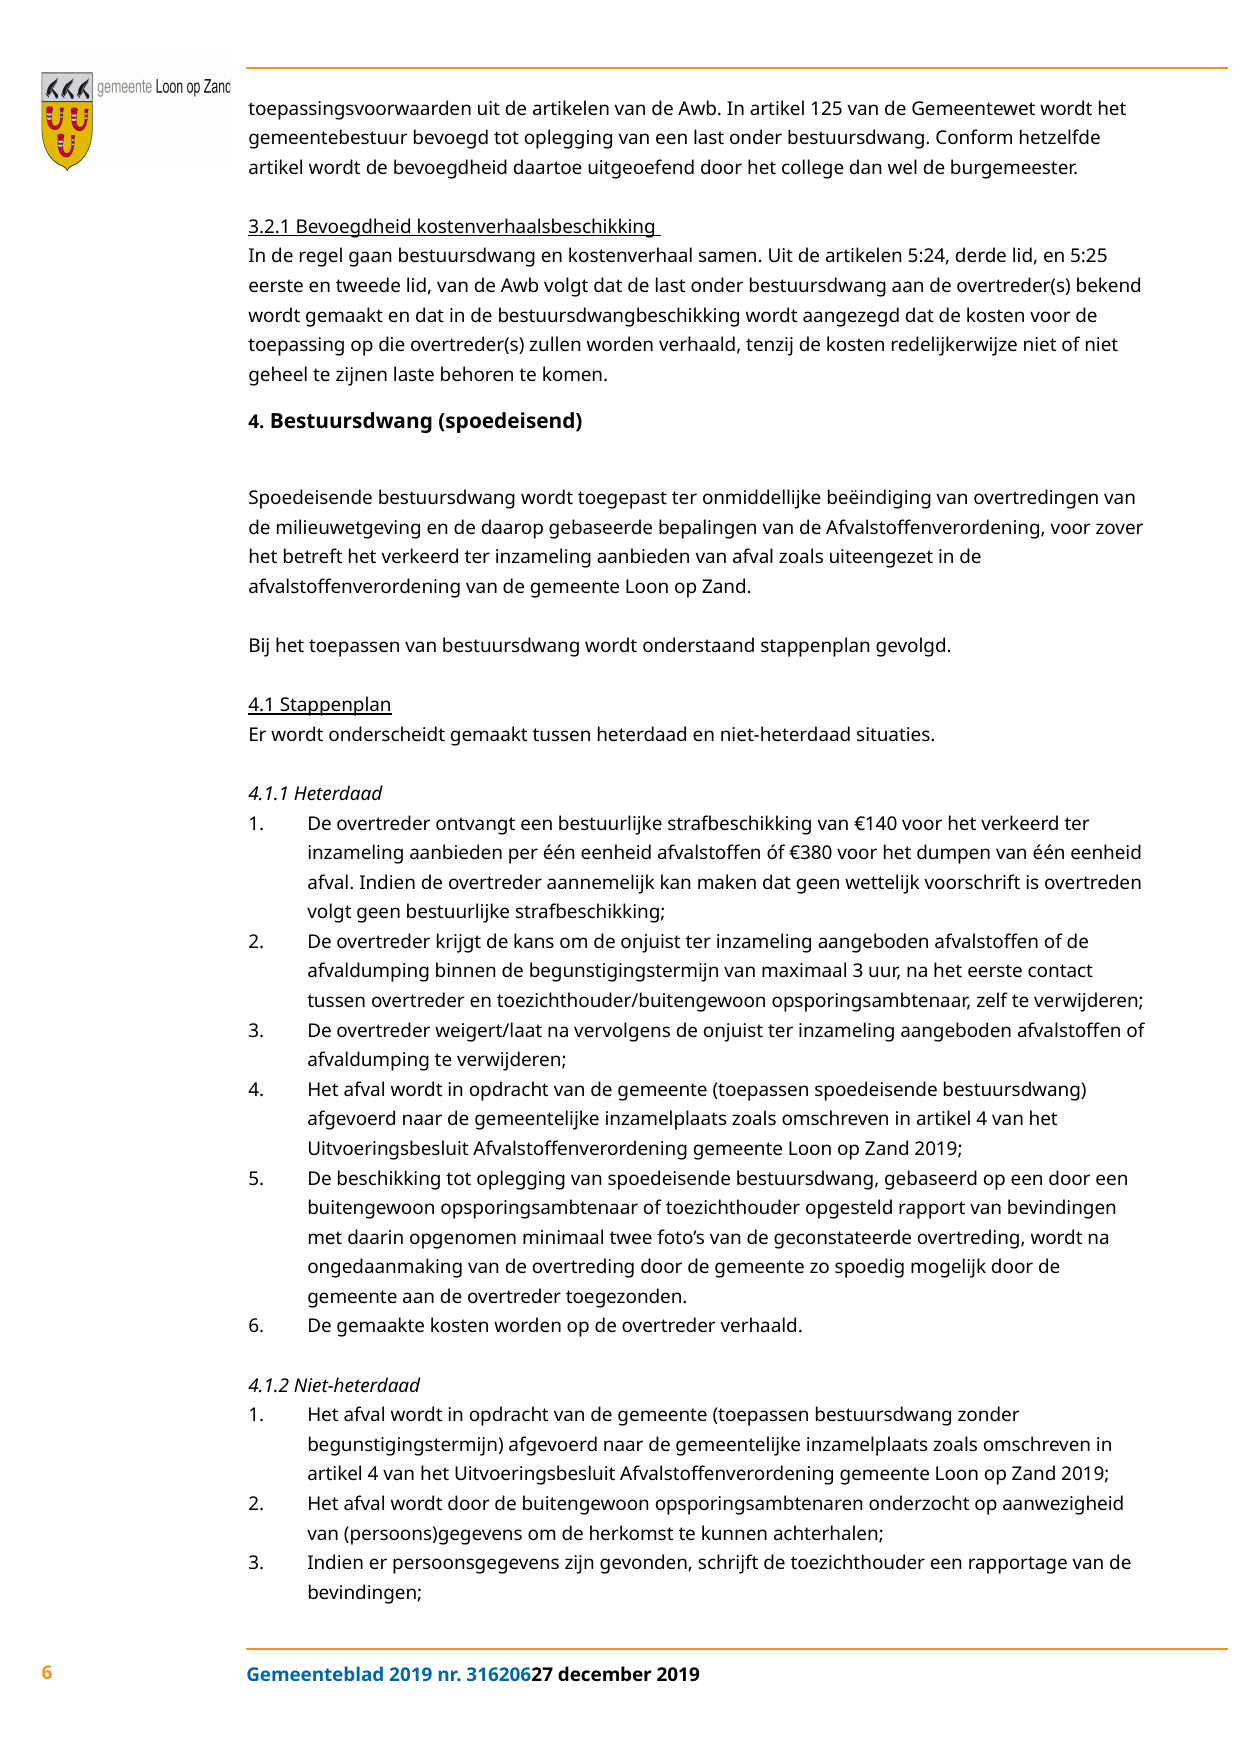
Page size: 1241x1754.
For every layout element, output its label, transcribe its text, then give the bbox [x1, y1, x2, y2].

text 3.2.1 Bevoegdheid kostenverhaalsbeschikking [248, 213, 1152, 239]
picture [41, 47, 231, 172]
list Indien er persoonsgegevens zijn gevonden, schrijft de toezichthouder een rapportage van de bevindingen; [248, 1549, 1152, 1605]
text Spoedeisende bestuursdwang wordt toegepast ter onmiddellijke beëindiging van overtredingen van de milieuwetgeving en de daarop gebaseerde bepalingen van de Afvalstoffenverordening, voor zover het betreft het verkeerd ter inzameling aanbieden van afval zoals uiteengezet in de afvalstoffenverordening van de gemeente Loon op Zand. [248, 484, 1152, 599]
list Het afval wordt door de buitengewoon opsporingsambtenaren onderzocht op aanwezigheid van (persoons)gegevens om de herkomst te kunnen achterhalen; [248, 1490, 1152, 1546]
list Het afval wordt in opdracht van de gemeente (toepassen bestuursdwang zonder begunstigingstermijn) afgevoerd naar de gemeentelijke inzamelplaats zoals omschreven in artikel 4 van het Uitvoeringsbesluit Afvalstoffenverordening gemeente Loon op Zand 2019; [248, 1401, 1152, 1486]
text 4.1 Stappenplan [248, 691, 1152, 717]
text 4. Bestuursdwang (spoedeisend) [248, 407, 1152, 435]
text Bij het toepassen van bestuursdwang wordt onderstaand stappenplan gevolgd. [248, 632, 1152, 658]
list De beschikking tot oplegging van spoedeisende bestuursdwang, gebaseerd op een door een buitengewoon opsporingsambtenaar of toezichthouder opgesteld rapport van bevindingen met daarin opgenomen minimaal twee foto’s van de geconstateerde overtreding, wordt na ongedaanmaking van de overtreding door de gemeente zo spoedig mogelijk door de gemeente aan de overtreder toegezonden. [248, 1165, 1152, 1309]
list De overtreder ontvangt een bestuurlijke strafbeschikking van €140 voor het verkeerd ter inzameling aanbieden per één eenheid afvalstoffen óf €380 voor het dumpen van één eenheid afval. Indien de overtreder aannemelijk kan maken dat geen wettelijk voorschrift is overtreden volgt geen bestuurlijke strafbeschikking; [248, 810, 1152, 924]
list De overtreder krijgt de kans om de onjuist ter inzameling aangeboden afvalstoffen of de afvaldumping binnen de begunstigingstermijn van maximaal 3 uur, na het eerste contact tussen overtreder en toezichthouder/buitengewoon opsporingsambtenaar, zelf te verwijderen; [248, 928, 1152, 1013]
list De overtreder weigert/laat na vervolgens de onjuist ter inzameling aangeboden afvalstoffen of afvaldumping te verwijderen; [248, 1017, 1152, 1072]
list De gemaakte kosten worden op de overtreder verhaald. [248, 1313, 1152, 1338]
text In de regel gaan bestuursdwang en kostenverhaal samen. Uit de artikelen 5:24, derde lid, en 5:25 eerste en tweede lid, van de Awb volgt dat de last onder bestuursdwang aan de overtreder(s) bekend wordt gemaakt en dat in de bestuursdwangbeschikking wordt aangezegd dat de kosten voor de toepassing op die overtreder(s) zullen worden verhaald, tenzij de kosten redelijkerwijze niet of niet geheel te zijnen laste behoren te komen. [248, 243, 1152, 387]
text 4.1.2 Niet-heterdaad [248, 1372, 1152, 1398]
list Het afval wordt in opdracht van de gemeente (toepassen spoedeisende bestuursdwang) afgevoerd naar de gemeentelijke inzamelplaats zoals omschreven in artikel 4 van het Uitvoeringsbesluit Afvalstoffenverordening gemeente Loon op Zand 2019; [248, 1076, 1152, 1161]
text 4.1.1 Heterdaad [248, 780, 1152, 806]
text Er wordt onderscheidt gemaakt tussen heterdaad en niet-heterdaad situaties. [248, 721, 1152, 747]
text toepassingsvoorwaarden uit de artikelen van de Awb. In artikel 125 van de Gemeentewet wordt het gemeentebestuur bevoegd tot oplegging van een last onder bestuursdwang. Conform hetzelfde artikel wordt de bevoegdheid daartoe uitgeoefend door het college dan wel de burgemeester. [248, 95, 1152, 180]
